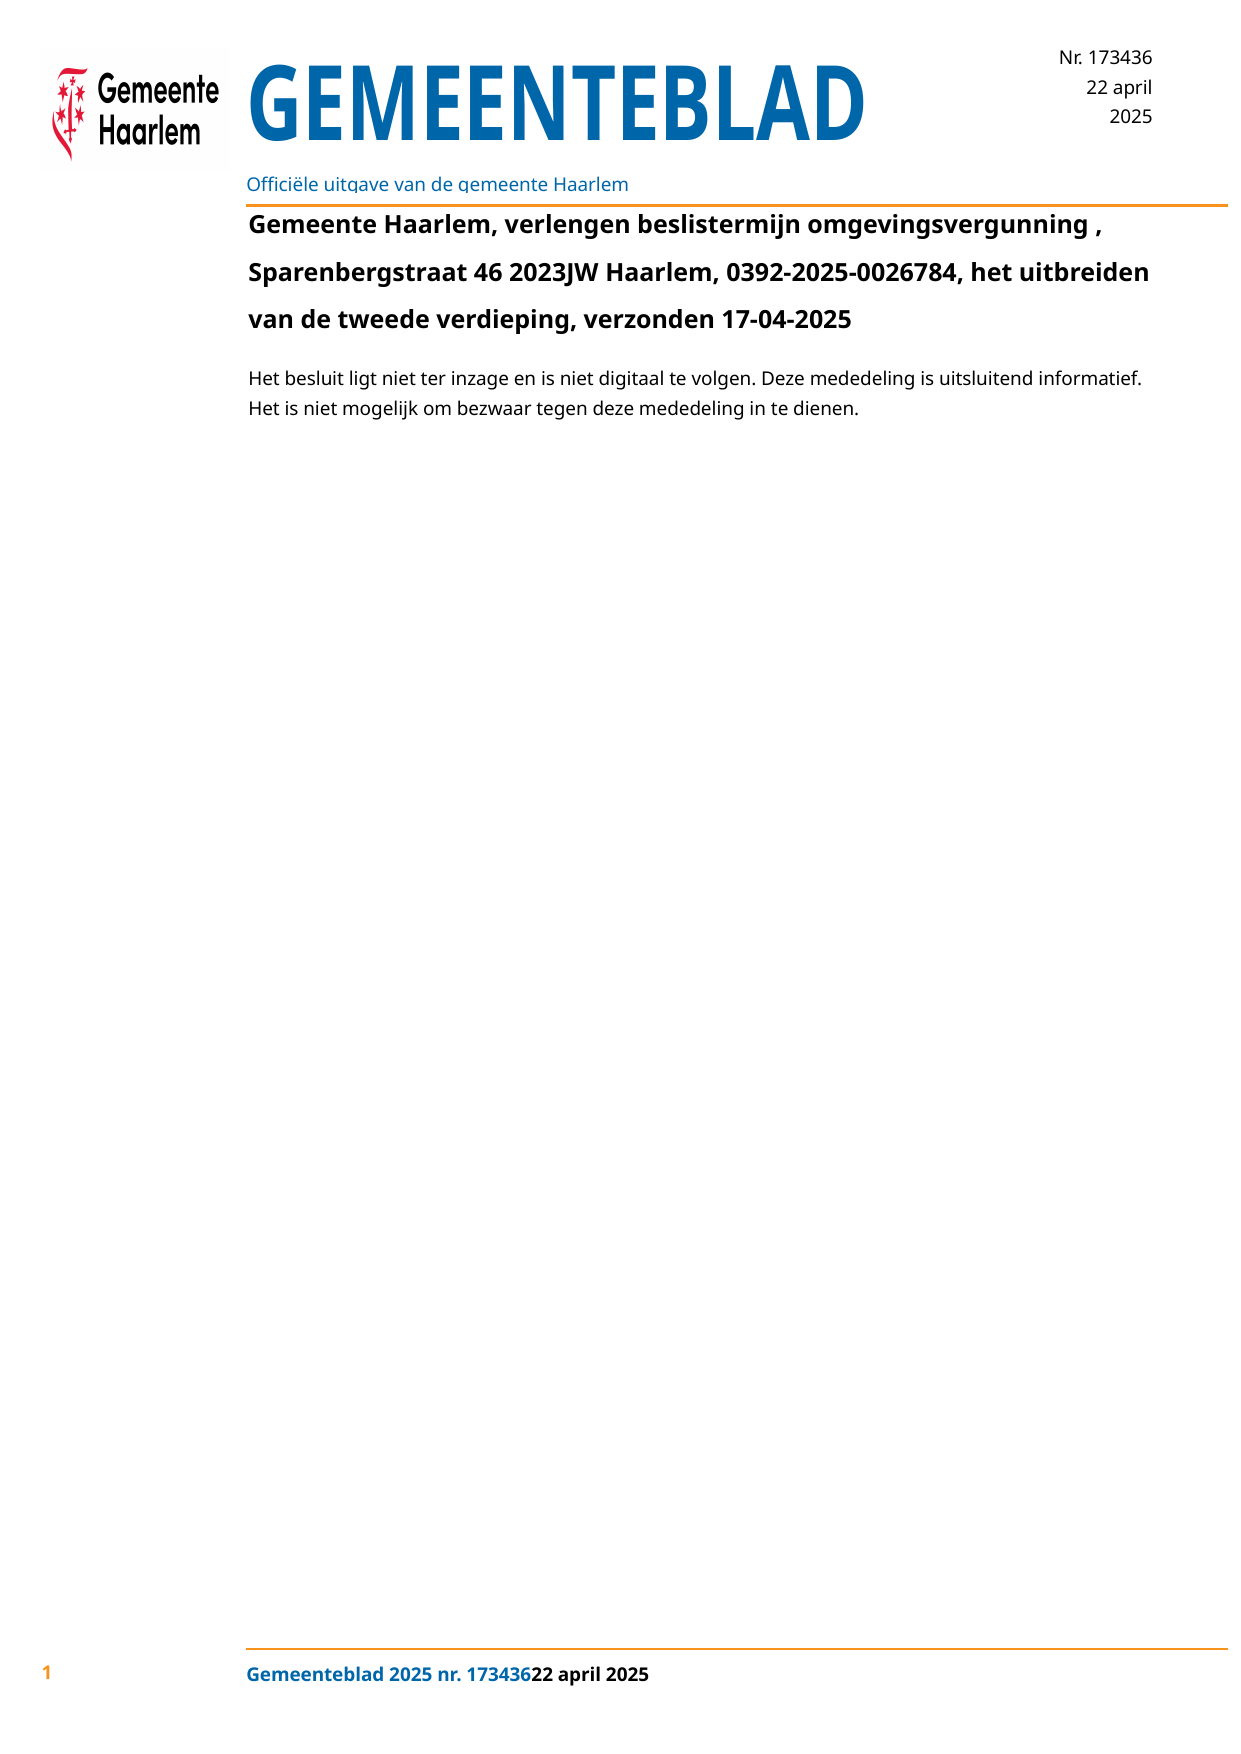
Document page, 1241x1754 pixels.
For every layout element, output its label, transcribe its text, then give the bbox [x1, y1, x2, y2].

text Het besluit ligt niet ter inzage en is niet digitaal te volgen. Deze mededeling is uitsluitend informatief. Het is niet mogelijk om bezwaar tegen deze mededeling in te dienen. [248, 366, 1152, 421]
picture [41, 47, 231, 172]
text Gemeente Haarlem, verlengen beslistermijn omgevingsvergunning , Sparenbergstraat 46 2023JW Haarlem, 0392-2025-0026784, het uitbreiden van de tweede verdieping, verzonden 17-04-2025 [248, 207, 1152, 336]
